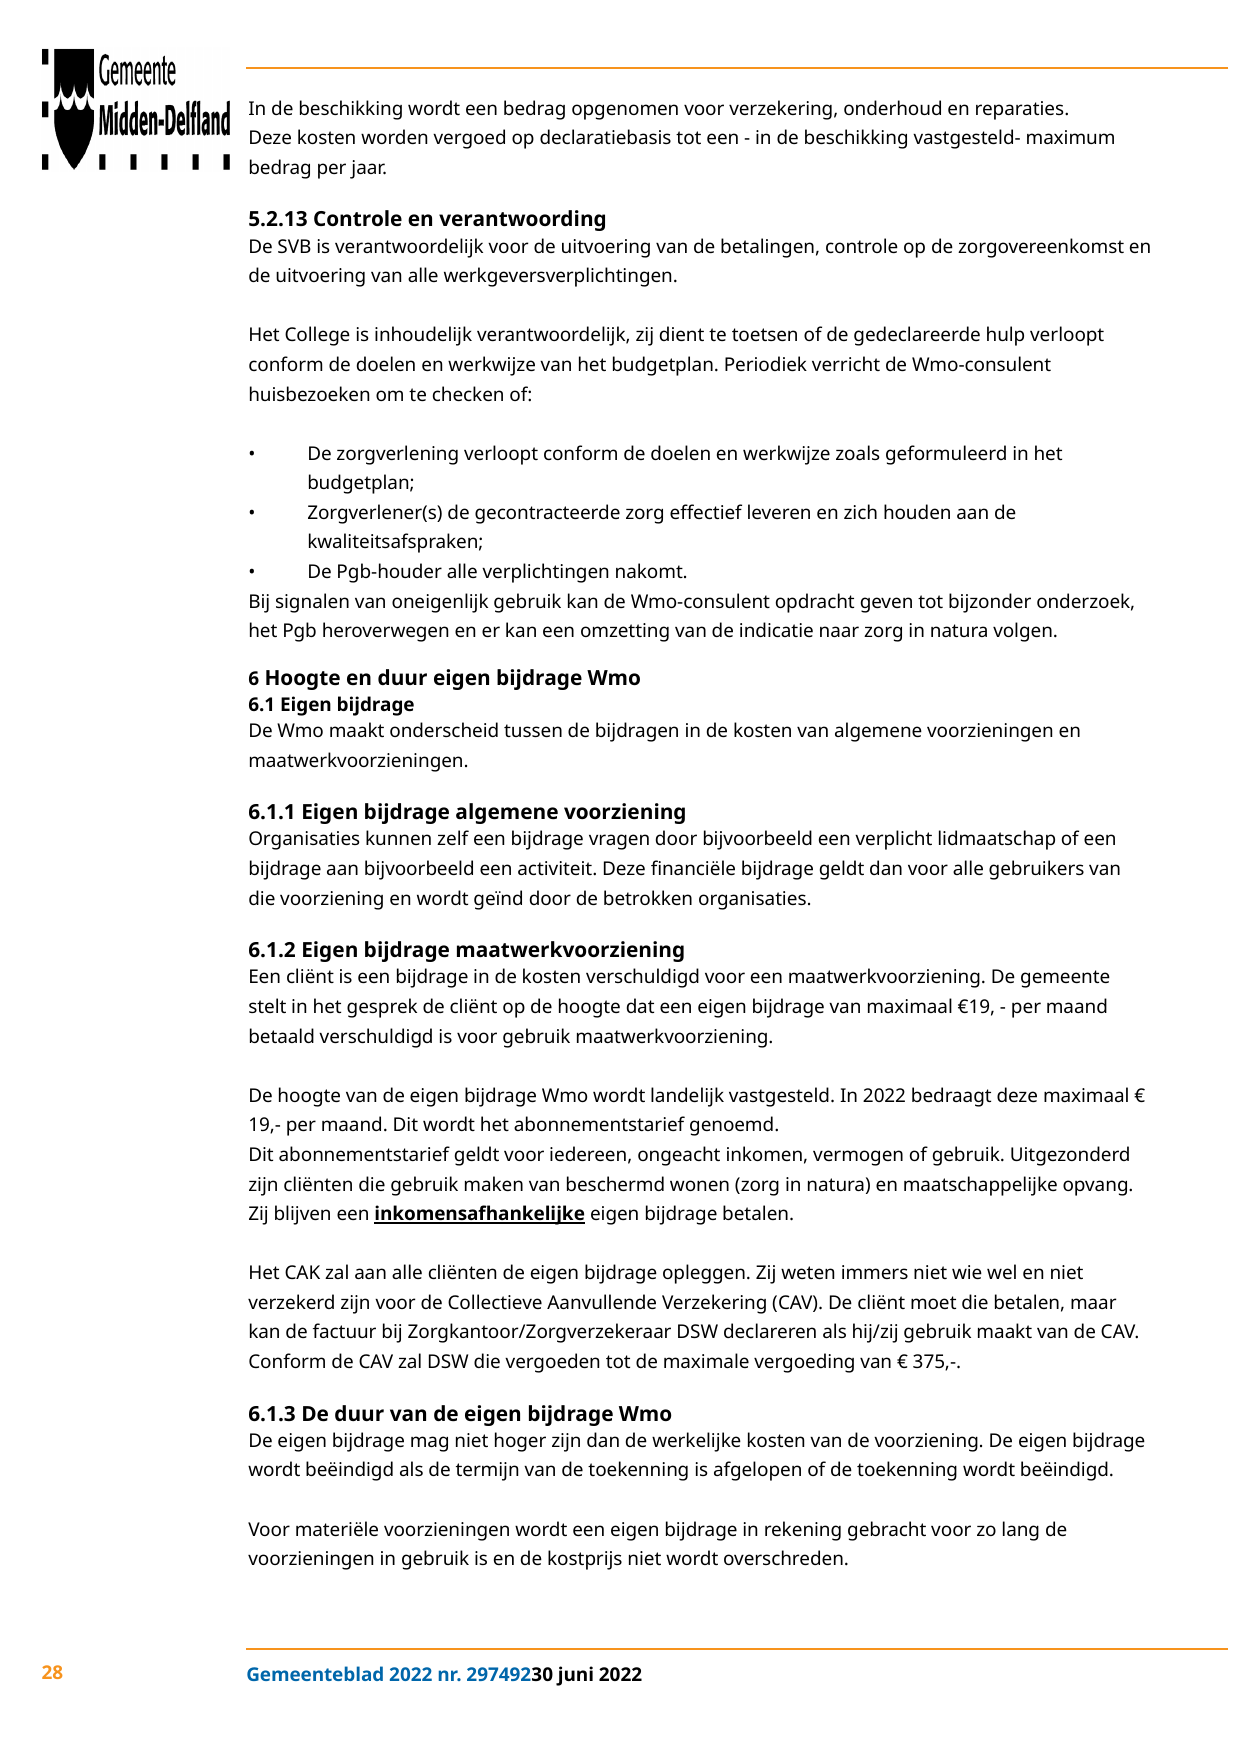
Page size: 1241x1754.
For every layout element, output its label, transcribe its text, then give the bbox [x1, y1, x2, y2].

text 5.2.13 Controle en verantwoording [248, 204, 1152, 233]
list De zorgverlening verloopt conform de doelen en werkwijze zoals geformuleerd in het budgetplan; [248, 440, 1152, 495]
text In de beschikking wordt een bedrag opgenomen voor verzekering, onderhoud en reparaties. [248, 95, 1152, 121]
text De hoogte van de eigen bijdrage Wmo wordt landelijk vastgesteld. In 2022 bedraagt deze maximaal € 19,- per maand. Dit wordt het abonnementstarief genoemd. [248, 1082, 1152, 1137]
text Bij signalen van oneigenlijk gebruik kan de Wmo-consulent opdracht geven tot bijzonder onderzoek, het Pgb heroverwegen en er kan een omzetting van de indicatie naar zorg in natura volgen. [248, 588, 1152, 643]
text 6.1.2 Eigen bijdrage maatwerkvoorziening [248, 935, 1152, 964]
text Een cliënt is een bijdrage in de kosten verschuldigd voor een maatwerkvoorziening. De gemeente stelt in het gesprek de cliënt op de hoogte dat een eigen bijdrage van maximaal €19, - per maand betaald verschuldigd is voor gebruik maatwerkvoorziening. [248, 964, 1152, 1048]
text Het CAK zal aan alle cliënten de eigen bijdrage opleggen. Zij weten immers niet wie wel en niet verzekerd zijn voor de Collectieve Aanvullende Verzekering (CAV). De cliënt moet die betalen, maar kan de factuur bij Zorgkantoor/Zorgverzekeraar DSW declareren als hij/zij gebruik maakt van de CAV. Conform de CAV zal DSW die vergoeden tot de maximale vergoeding van € 375,-. [248, 1259, 1152, 1374]
text De eigen bijdrage mag niet hoger zijn dan de werkelijke kosten van de voorziening. De eigen bijdrage wordt beëindigd als de termijn van de toekenning is afgelopen of de toekenning wordt beëindigd. [248, 1427, 1152, 1482]
text De SVB is verantwoordelijk voor de uitvoering van de betalingen, controle op de zorgovereenkomst en de uitvoering van alle werkgeversverplichtingen. [248, 233, 1152, 288]
text Deze kosten worden vergoed op declaratiebasis tot een - in de beschikking vastgesteld- maximum bedrag per jaar. [248, 124, 1152, 180]
list De Pgb-houder alle verplichtingen nakomt. [248, 558, 1152, 584]
text 6.1 Eigen bijdrage [248, 691, 1152, 717]
text Dit abonnementstarief geldt voor iedereen, ongeacht inkomen, vermogen of gebruik. Uitgezonderd zijn cliënten die gebruik maken van beschermd wonen (zorg in natura) en maatschappelijke opvang. Zij blijven een inkomensafhankelijke eigen bijdrage betalen. [248, 1141, 1152, 1226]
text Het College is inhoudelijk verantwoordelijk, zij dient te toetsen of de gedeclareerde hulp verloopt conform de doelen en werkwijze van het budgetplan. Periodiek verricht de Wmo-consulent huisbezoeken om te checken of: [248, 322, 1152, 406]
text De Wmo maakt onderscheid tussen de bijdragen in de kosten van algemene voorzieningen en maatwerkvoorzieningen. [248, 717, 1152, 772]
list Zorgverlener(s) de gecontracteerde zorg effectief leveren en zich houden aan de kwaliteitsafspraken; [248, 499, 1152, 554]
text Organisaties kunnen zelf een bijdrage vragen door bijvoorbeeld een verplicht lidmaatschap of een bijdrage aan bijvoorbeeld een activiteit. Deze financiële bijdrage geldt dan voor alle gebruikers van die voorziening en wordt geïnd door de betrokken organisaties. [248, 826, 1152, 911]
text 6.1.3 De duur van de eigen bijdrage Wmo [248, 1399, 1152, 1427]
picture [41, 47, 231, 172]
text Voor materiële voorzieningen wordt een eigen bijdrage in rekening gebracht voor zo lang de voorzieningen in gebruik is en de kostprijs niet wordt overschreden. [248, 1516, 1152, 1571]
text 6 Hoogte en duur eigen bijdrage Wmo [248, 663, 1152, 691]
text 6.1.1 Eigen bijdrage algemene voorziening [248, 797, 1152, 826]
